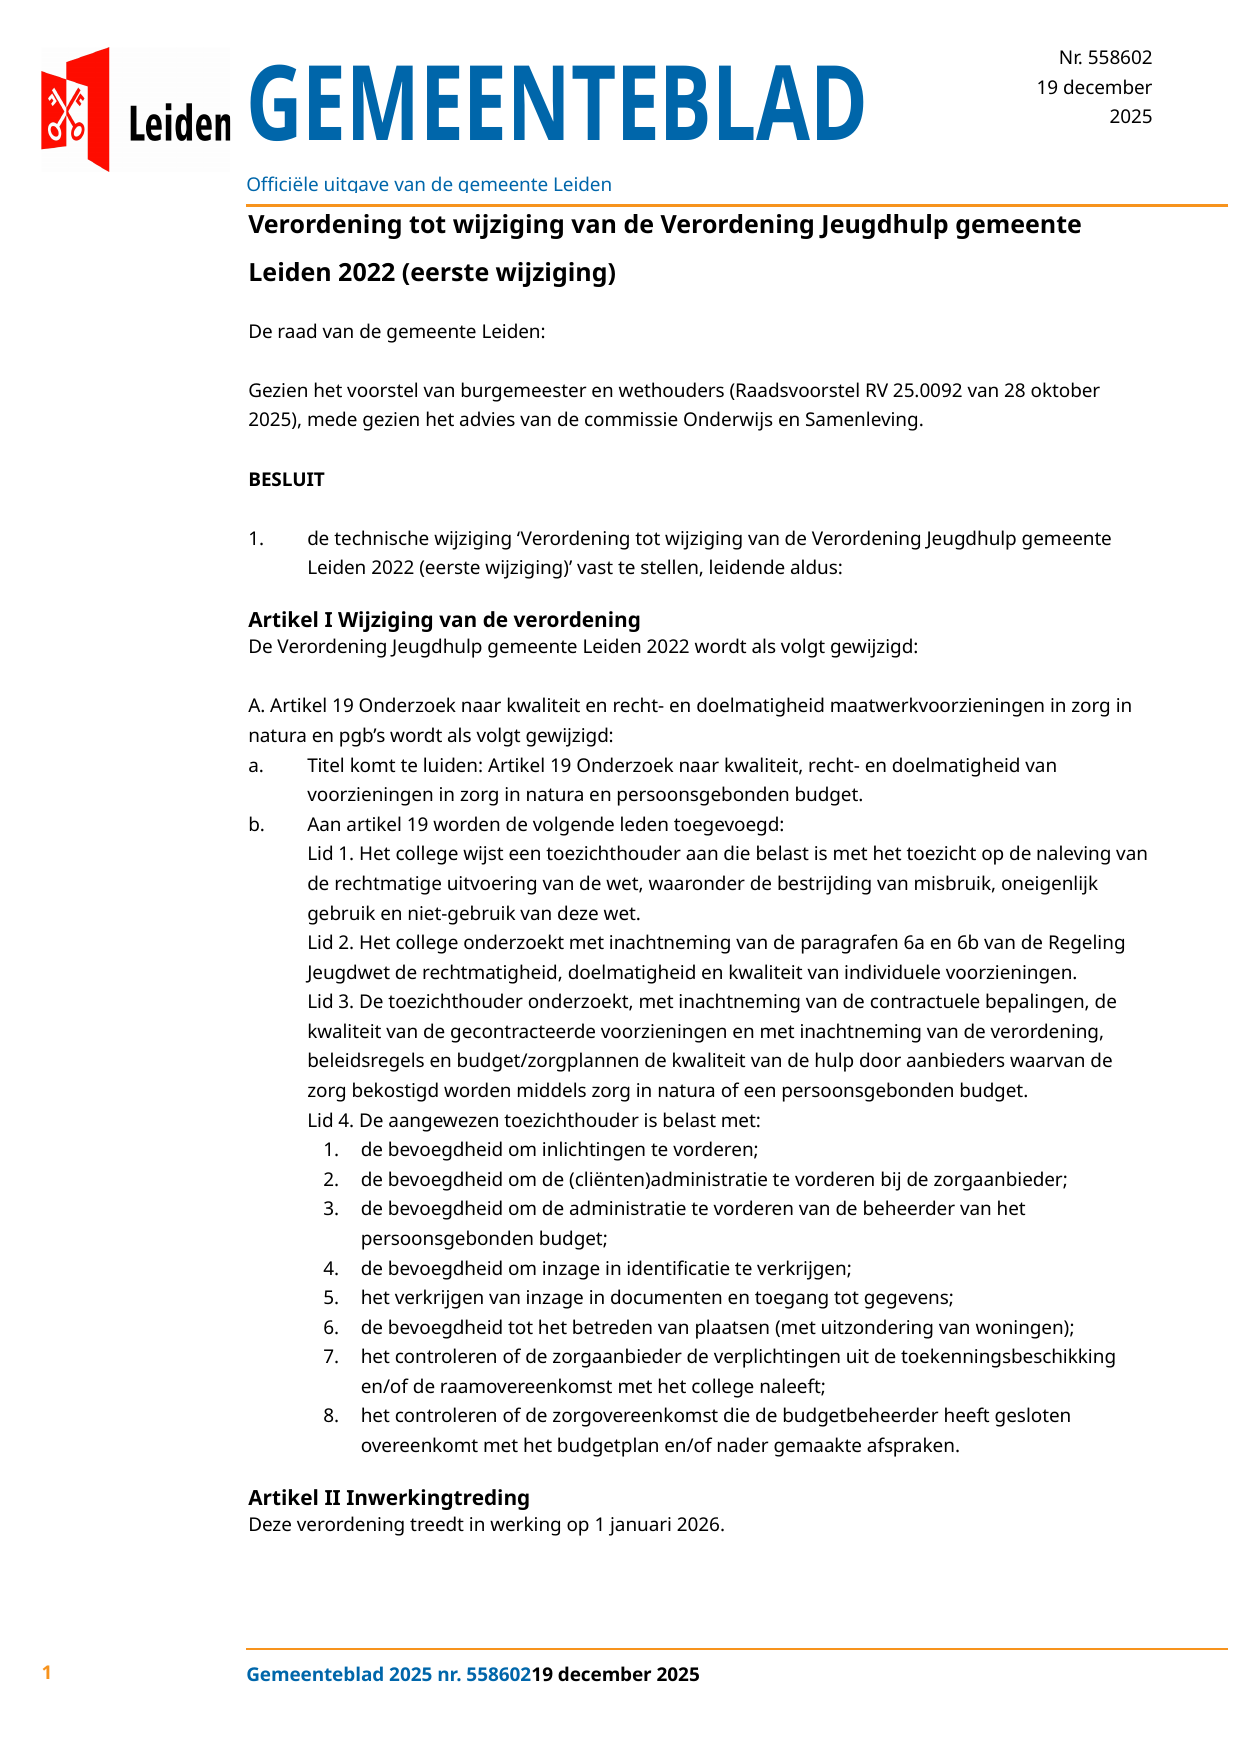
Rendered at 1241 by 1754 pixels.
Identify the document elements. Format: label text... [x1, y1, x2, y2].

list de bevoegdheid tot het betreden van plaatsen (met uitzondering van woningen); [323, 1314, 1152, 1339]
text Verordening tot wijziging van de Verordening Jeugdhulp gemeente Leiden 2022 (eerste wijziging) [248, 207, 1152, 288]
text A. Artikel 19 Onderzoek naar kwaliteit en recht- en doelmatigheid maatwerkvoorzieningen in zorg in natura en pgb’s wordt als volgt gewijzigd: [248, 693, 1152, 748]
list Lid 3. De toezichthouder onderzoekt, met inachtneming van de contractuele bepalingen, de kwaliteit van de gecontracteerde voorzieningen en met inachtneming van de verordening, beleidsregels en budget/zorgplannen de kwaliteit van de hulp door aanbieders waarvan de zorg bekostigd worden middels zorg in natura of een persoonsgebonden budget. [248, 988, 1152, 1103]
list het controleren of de zorgovereenkomst die de budgetbeheerder heeft gesloten overeenkomt met het budgetplan en/of nader gemaakte afspraken. [323, 1403, 1152, 1458]
list Aan artikel 19 worden de volgende leden toegevoegd: [248, 811, 1152, 837]
list de bevoegdheid om inlichtingen te vorderen; [323, 1136, 1152, 1162]
text De Verordening Jeugdhulp gemeente Leiden 2022 wordt als volgt gewijzigd: [248, 633, 1152, 659]
list de technische wijziging ‘Verordening tot wijziging van de Verordening Jeugdhulp gemeente Leiden 2022 (eerste wijziging)’ vast te stellen, leidende aldus: [248, 525, 1152, 580]
text BESLUIT [248, 466, 1152, 492]
text Artikel I Wijziging van de verordening [248, 605, 1152, 633]
list het controleren of de zorgaanbieder de verplichtingen uit de toekenningsbeschikking en/of de raamovereenkomst met het college naleeft; [323, 1343, 1152, 1399]
list de bevoegdheid om de (cliënten)administratie te vorderen bij de zorgaanbieder; [323, 1166, 1152, 1192]
list Lid 1. Het college wijst een toezichthouder aan die belast is met het toezicht op de naleving van de rechtmatige uitvoering van de wet, waaronder de bestrijding van misbruik, oneigenlijk gebruik en niet-gebruik van deze wet. [248, 841, 1152, 925]
list Titel komt te luiden: Artikel 19 Onderzoek naar kwaliteit, recht- en doelmatigheid van voorzieningen in zorg in natura en persoonsgebonden budget. [248, 752, 1152, 807]
list de bevoegdheid om inzage in identificatie te verkrijgen; [323, 1255, 1152, 1280]
list het verkrijgen van inzage in documenten en toegang tot gegevens; [323, 1284, 1152, 1310]
list de bevoegdheid om de administratie te vorderen van de beheerder van het persoonsgebonden budget; [323, 1196, 1152, 1251]
list Lid 2. Het college onderzoekt met inachtneming van de paragrafen 6a en 6b van de Regeling Jeugdwet de rechtmatigheid, doelmatigheid en kwaliteit van individuele voorzieningen. [248, 929, 1152, 984]
text Deze verordening treedt in werking op 1 januari 2026. [248, 1511, 1152, 1537]
text Gezien het voorstel van burgemeester en wethouders (Raadsvoorstel RV 25.0092 van 28 oktober 2025), mede gezien het advies van de commissie Onderwijs en Samenleving. [248, 377, 1152, 432]
text De raad van de gemeente Leiden: [248, 318, 1152, 344]
text Artikel II Inwerkingtreding [248, 1483, 1152, 1511]
picture [41, 47, 231, 172]
list Lid 4. De aangewezen toezichthouder is belast met: [248, 1107, 1152, 1132]
